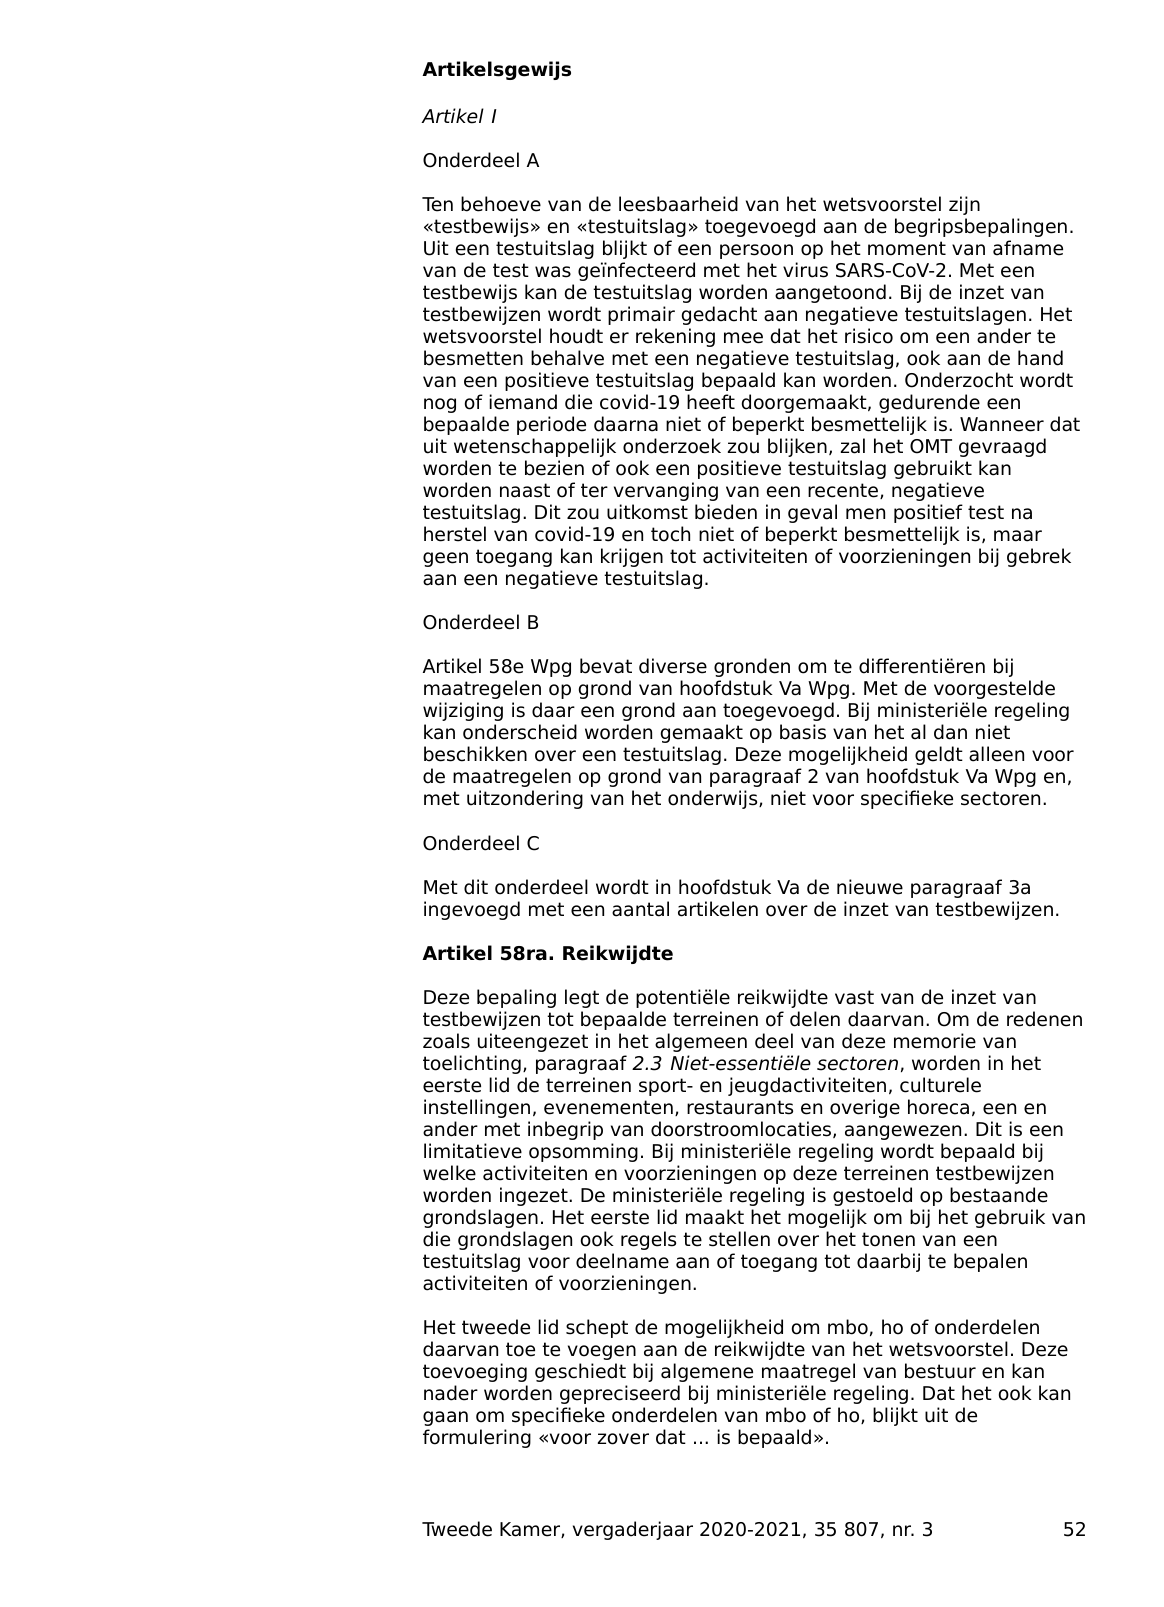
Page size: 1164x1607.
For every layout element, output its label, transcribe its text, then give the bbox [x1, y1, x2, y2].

subtitle Onderdeel A [422, 150, 1087, 172]
subtitle Onderdeel B [422, 612, 1087, 634]
subtitle Artikel 58ra. Reikwijdte [422, 943, 1087, 965]
subtitle Artikel I [422, 106, 1087, 128]
subtitle Artikelsgewijs [422, 59, 1087, 81]
subtitle Onderdeel C [422, 832, 1087, 854]
text Met dit onderdeel wordt in hoofdstuk Va de nieuwe paragraaf 3a ingevoegd met een aantal artikelen over de inzet van testbewijzen. [422, 877, 1087, 921]
text Het tweede lid schept de mogelijkheid om mbo, ho of onderdelen daarvan toe te voegen aan de reikwijdte van het wetsvoorstel. Deze toevoeging geschiedt bij algemene maatregel van bestuur en kan nader worden gepreciseerd bij ministeriële regeling. Dat het ook kan gaan om specifieke onderdelen van mbo of ho, blijkt uit de formulering «voor zover dat ... is bepaald». [422, 1317, 1087, 1449]
text Deze bepaling legt de potentiële reikwijdte vast van de inzet van testbewijzen tot bepaalde terreinen of delen daarvan. Om de redenen zoals uiteengezet in het algemeen deel van deze memorie van toelichting, paragraaf 2.3 Niet-essentiële sectoren, worden in het eerste lid de terreinen sport- en jeugdactiviteiten, culturele instellingen, evenementen, restaurants en overige horeca, een en ander met inbegrip van doorstroomlocaties, aangewezen. Dit is een limitatieve opsomming. Bij ministeriële regeling wordt bepaald bij welke activiteiten en voorzieningen op deze terreinen testbewijzen worden ingezet. De ministeriële regeling is gestoeld op bestaande grondslagen. Het eerste lid maakt het mogelijk om bij het gebruik van die grondslagen ook regels te stellen over het tonen van een testuitslag voor deelname aan of toegang tot daarbij te bepalen activiteiten of voorzieningen. [422, 987, 1087, 1294]
text Ten behoeve van de leesbaarheid van het wetsvoorstel zijn «testbewijs» en «testuitslag» toegevoegd aan de begripsbepalingen. Uit een testuitslag blijkt of een persoon op het moment van afname van de test was geïnfecteerd met het virus SARS-CoV-2. Met een testbewijs kan de testuitslag worden aangetoond. Bij de inzet van testbewijzen wordt primair gedacht aan negatieve testuitslagen. Het wetsvoorstel houdt er rekening mee dat het risico om een ander te besmetten behalve met een negatieve testuitslag, ook aan de hand van een positieve testuitslag bepaald kan worden. Onderzocht wordt nog of iemand die covid-19 heeft doorgemaakt, gedurende een bepaalde periode daarna niet of beperkt besmettelijk is. Wanneer dat uit wetenschappelijk onderzoek zou blijken, zal het OMT gevraagd worden te bezien of ook een positieve testuitslag gebruikt kan worden naast of ter vervanging van een recente, negatieve testuitslag. Dit zou uitkomst bieden in geval men positief test na herstel van covid-19 en toch niet of beperkt besmettelijk is, maar geen toegang kan krijgen tot activiteiten of voorzieningen bij gebrek aan een negatieve testuitslag. [422, 194, 1087, 590]
text Artikel 58e Wpg bevat diverse gronden om te differentiëren bij maatregelen op grond van hoofdstuk Va Wpg. Met de voorgestelde wijziging is daar een grond aan toegevoegd. Bij ministeriële regeling kan onderscheid worden gemaakt op basis van het al dan niet beschikken over een testuitslag. Deze mogelijkheid geldt alleen voor de maatregelen op grond van paragraaf 2 van hoofdstuk Va Wpg en, met uitzondering van het onderwijs, niet voor specifieke sectoren. [422, 656, 1087, 810]
